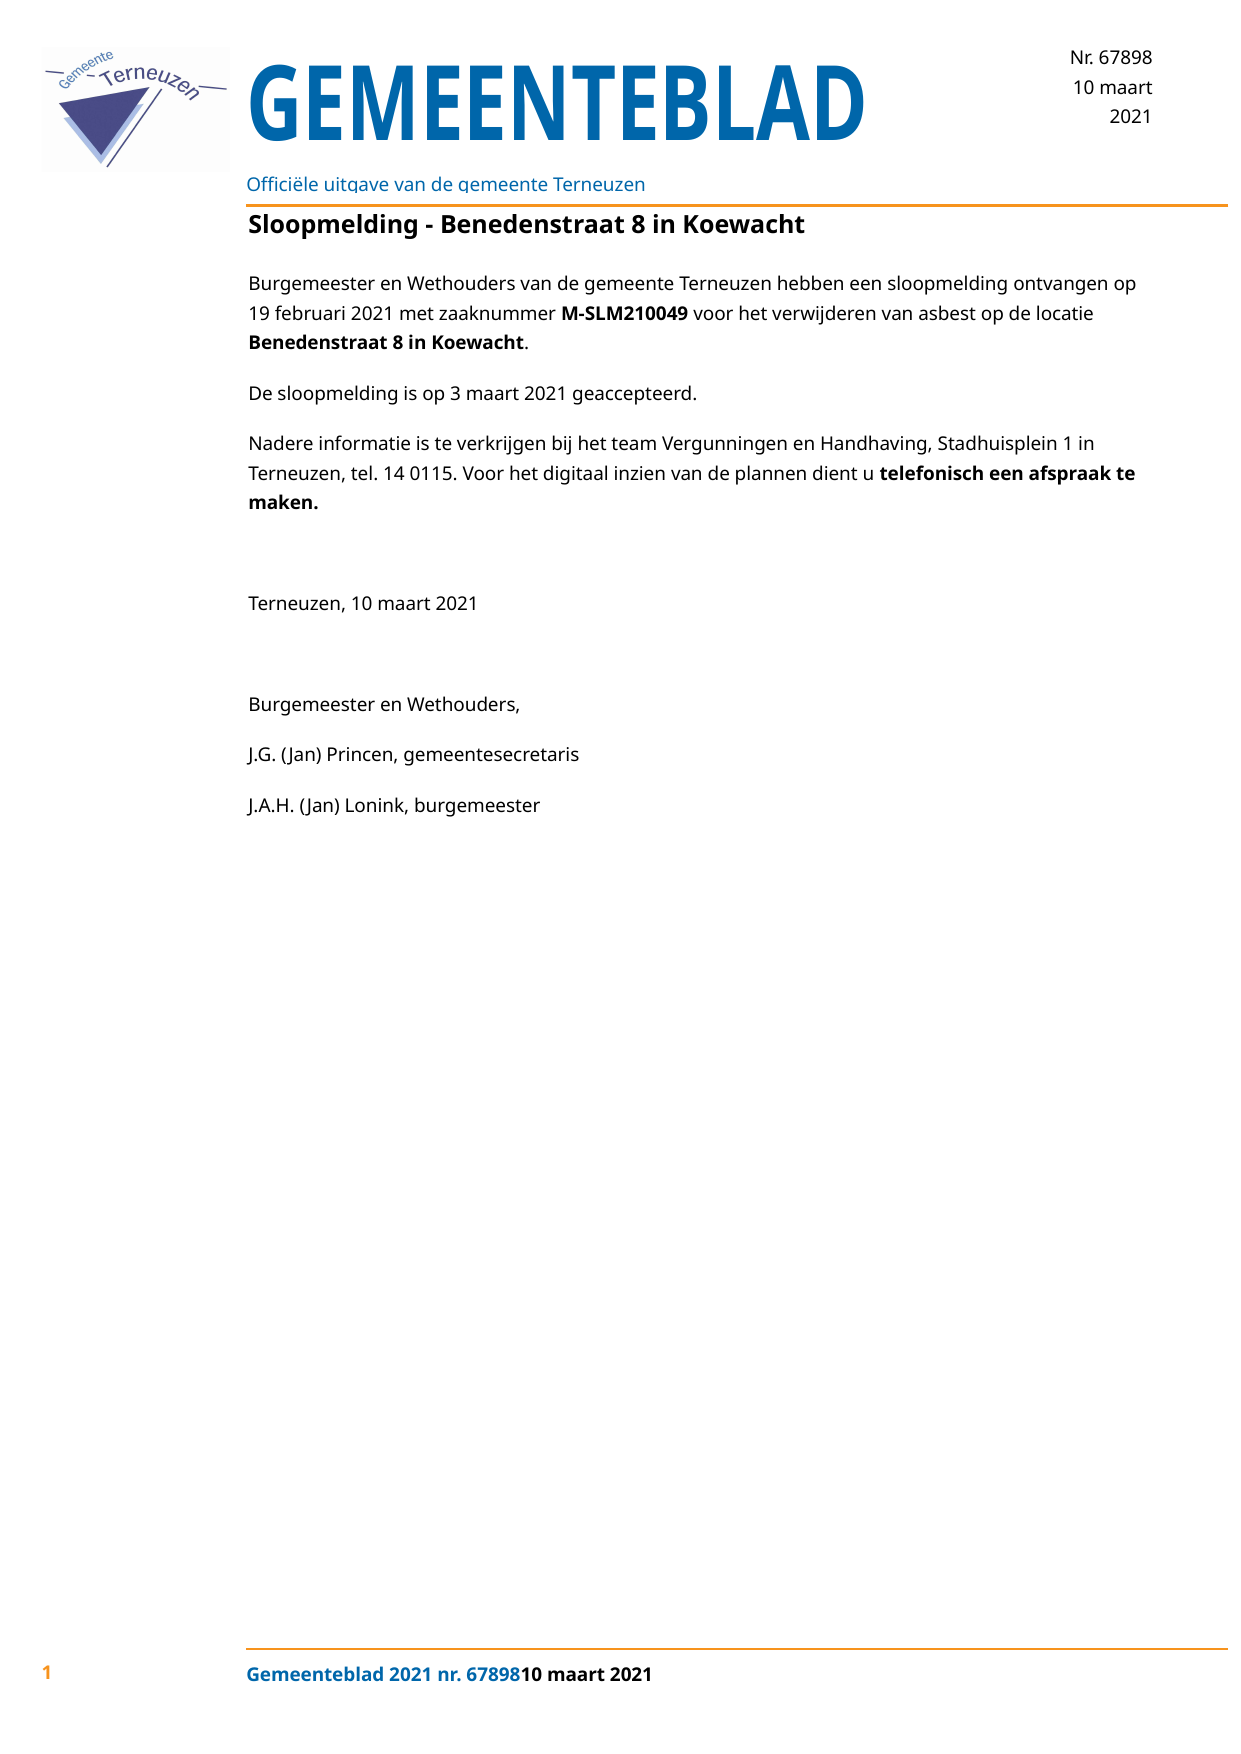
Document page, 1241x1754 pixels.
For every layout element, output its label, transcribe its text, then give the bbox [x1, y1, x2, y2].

text Sloopmelding - Benedenstraat 8 in Koewacht [248, 207, 1152, 241]
text Terneuzen, 10 maart 2021 [248, 590, 1152, 616]
text Nadere informatie is te verkrijgen bij het team Vergunningen en Handhaving, Stadhuisplein 1 in Terneuzen, tel. 14 0115. Voor het digitaal inzien van de plannen dient u telefonisch een afspraak te maken. [248, 430, 1152, 515]
text De sloopmelding is op 3 maart 2021 geaccepteerd. [248, 380, 1152, 406]
text Burgemeester en Wethouders, [248, 691, 1152, 717]
text J.G. (Jan) Princen, gemeentesecretaris [248, 742, 1152, 767]
picture [41, 47, 231, 172]
text J.A.H. (Jan) Lonink, burgemeester [248, 792, 1152, 818]
text Burgemeester en Wethouders van de gemeente Terneuzen hebben een sloopmelding ontvangen op 19 februari 2021 met zaaknummer M-SLM210049 voor het verwijderen van asbest op de locatie Benedenstraat 8 in Koewacht. [248, 270, 1152, 355]
